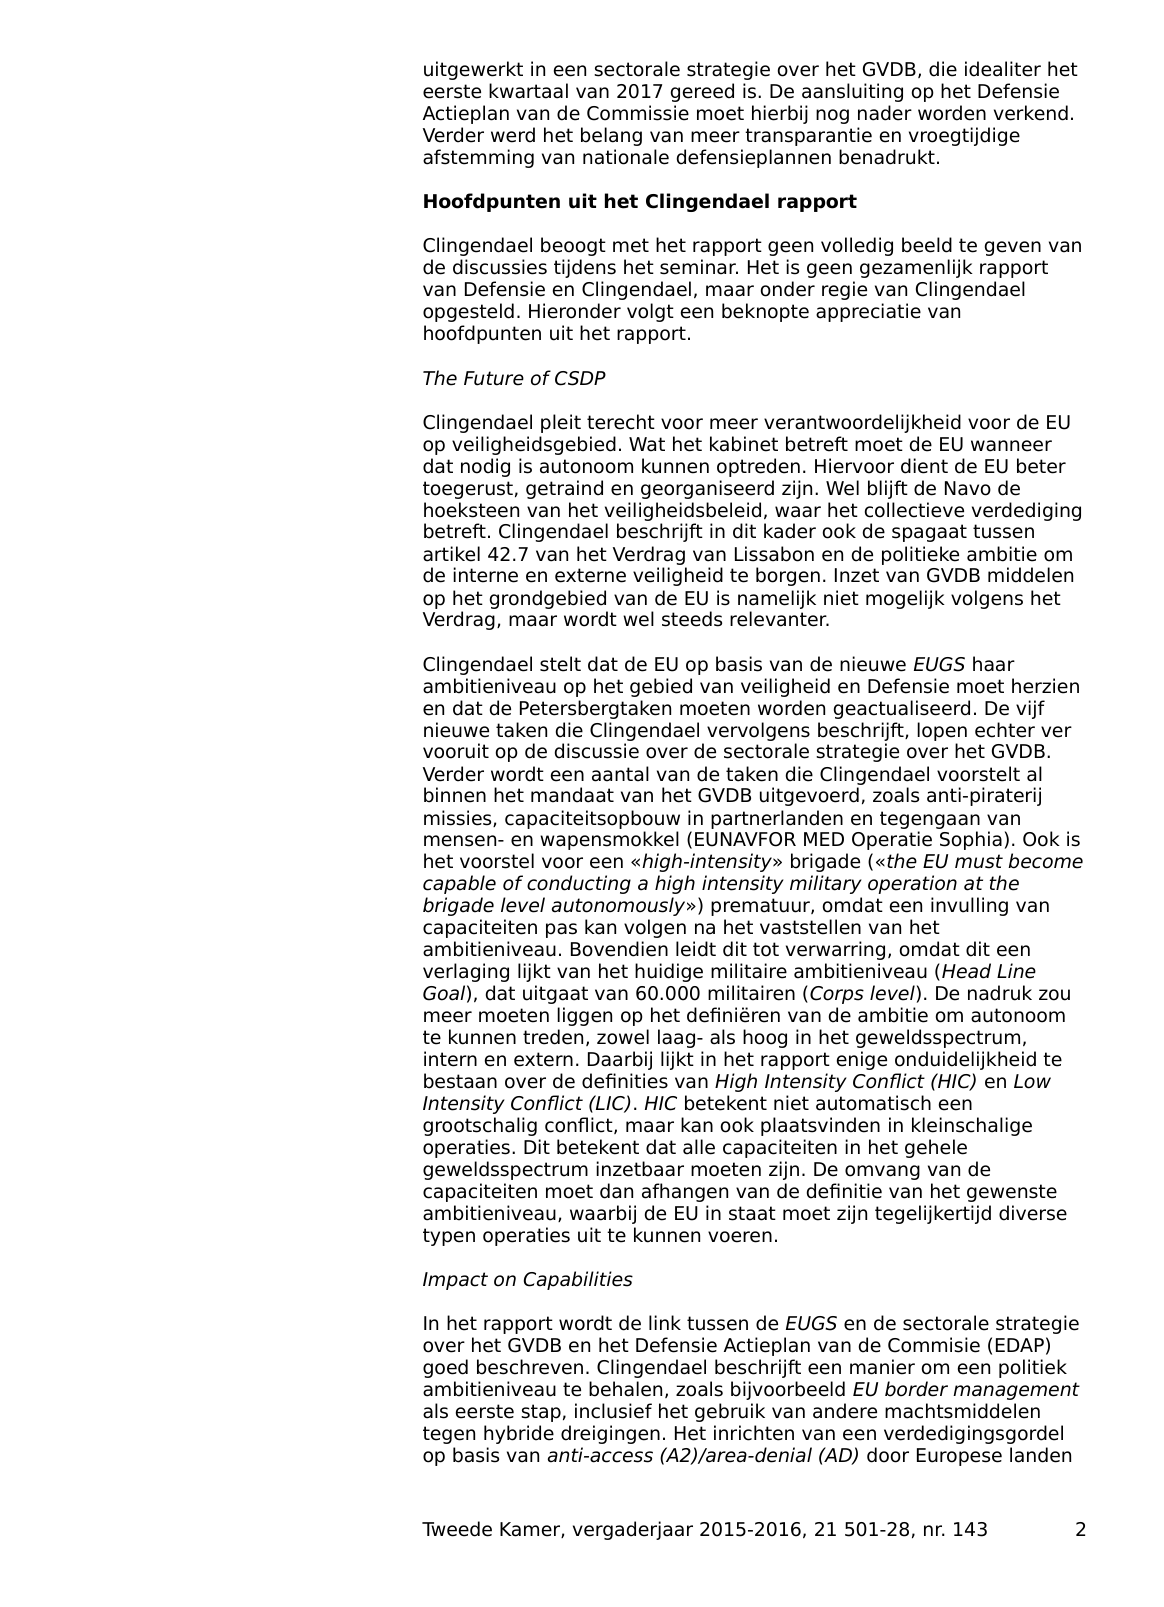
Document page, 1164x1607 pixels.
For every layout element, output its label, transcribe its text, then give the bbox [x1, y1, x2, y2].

subtitle Hoofdpunten uit het Clingendael rapport [422, 191, 1087, 213]
text Clingendael pleit terecht voor meer verantwoordelijkheid voor de EU op veiligheidsgebied. Wat het kabinet betreft moet de EU wanneer dat nodig is autonoom kunnen optreden. Hiervoor dient de EU beter toegerust, getraind en georganiseerd zijn. Wel blijft de Navo de hoeksteen van het veiligheidsbeleid, waar het collectieve verdediging betreft. Clingendael beschrijft in dit kader ook de spagaat tussen artikel 42.7 van het Verdrag van Lissabon en de politieke ambitie om de interne en externe veiligheid te borgen. Inzet van GVDB middelen op het grondgebied van de EU is namelijk niet mogelijk volgens het Verdrag, maar wordt wel steeds relevanter. [422, 412, 1087, 631]
subtitle The Future of CSDP [422, 367, 1087, 389]
text Clingendael beoogt met het rapport geen volledig beeld te geven van de discussies tijdens het seminar. Het is geen gezamenlijk rapport van Defensie en Clingendael, maar onder regie van Clingendael opgesteld. Hieronder volgt een beknopte appreciatie van hoofdpunten uit het rapport. [422, 235, 1087, 345]
text uitgewerkt in een sectorale strategie over het GVDB, die idealiter het eerste kwartaal van 2017 gereed is. De aansluiting op het Defensie Actieplan van de Commissie moet hierbij nog nader worden verkend. Verder werd het belang van meer transparantie en vroegtijdige afstemming van nationale defensieplannen benadrukt. [422, 59, 1087, 169]
text Clingendael stelt dat de EU op basis van de nieuwe EUGS haar ambitieniveau op het gebied van veiligheid en Defensie moet herzien en dat de Petersbergtaken moeten worden geactualiseerd. De vijf nieuwe taken die Clingendael vervolgens beschrijft, lopen echter ver vooruit op de discussie over de sectorale strategie over het GVDB. Verder wordt een aantal van de taken die Clingendael voorstelt al binnen het mandaat van het GVDB uitgevoerd, zoals anti-piraterij missies, capaciteitsopbouw in partnerlanden en tegengaan van mensen- en wapensmokkel (EUNAVFOR MED Operatie Sophia). Ook is het voorstel voor een «high-intensity» brigade («the EU must become capable of conducting a high intensity military operation at the brigade level autonomously») prematuur, omdat een invulling van capaciteiten pas kan volgen na het vaststellen van het ambitieniveau. Bovendien leidt dit tot verwarring, omdat dit een verlaging lijkt van het huidige militaire ambitieniveau (Head Line Goal), dat uitgaat van 60.000 militairen (Corps level). De nadruk zou meer moeten liggen op het definiëren van de ambitie om autonoom te kunnen treden, zowel laag- als hoog in het geweldsspectrum, intern en extern. Daarbij lijkt in het rapport enige onduidelijkheid te bestaan over de definities van High Intensity Conflict (HIC) en Low Intensity Conflict (LIC). HIC betekent niet automatisch een grootschalig conflict, maar kan ook plaatsvinden in kleinschalige operaties. Dit betekent dat alle capaciteiten in het gehele geweldsspectrum inzetbaar moeten zijn. De omvang van de capaciteiten moet dan afhangen van de definitie van het gewenste ambitieniveau, waarbij de EU in staat moet zijn tegelijkertijd diverse typen operaties uit te kunnen voeren. [422, 653, 1087, 1247]
subtitle Impact on Capabilities [422, 1269, 1087, 1291]
text In het rapport wordt de link tussen de EUGS en de sectorale strategie over het GVDB en het Defensie Actieplan van de Commisie (EDAP) goed beschreven. Clingendael beschrijft een manier om een politiek ambitieniveau te behalen, zoals bijvoorbeeld EU border management als eerste stap, inclusief het gebruik van andere machtsmiddelen tegen hybride dreigingen. Het inrichten van een verdedigingsgordel op basis van anti-access (A2)/area-denial (AD) door Europese landen [422, 1313, 1087, 1467]
